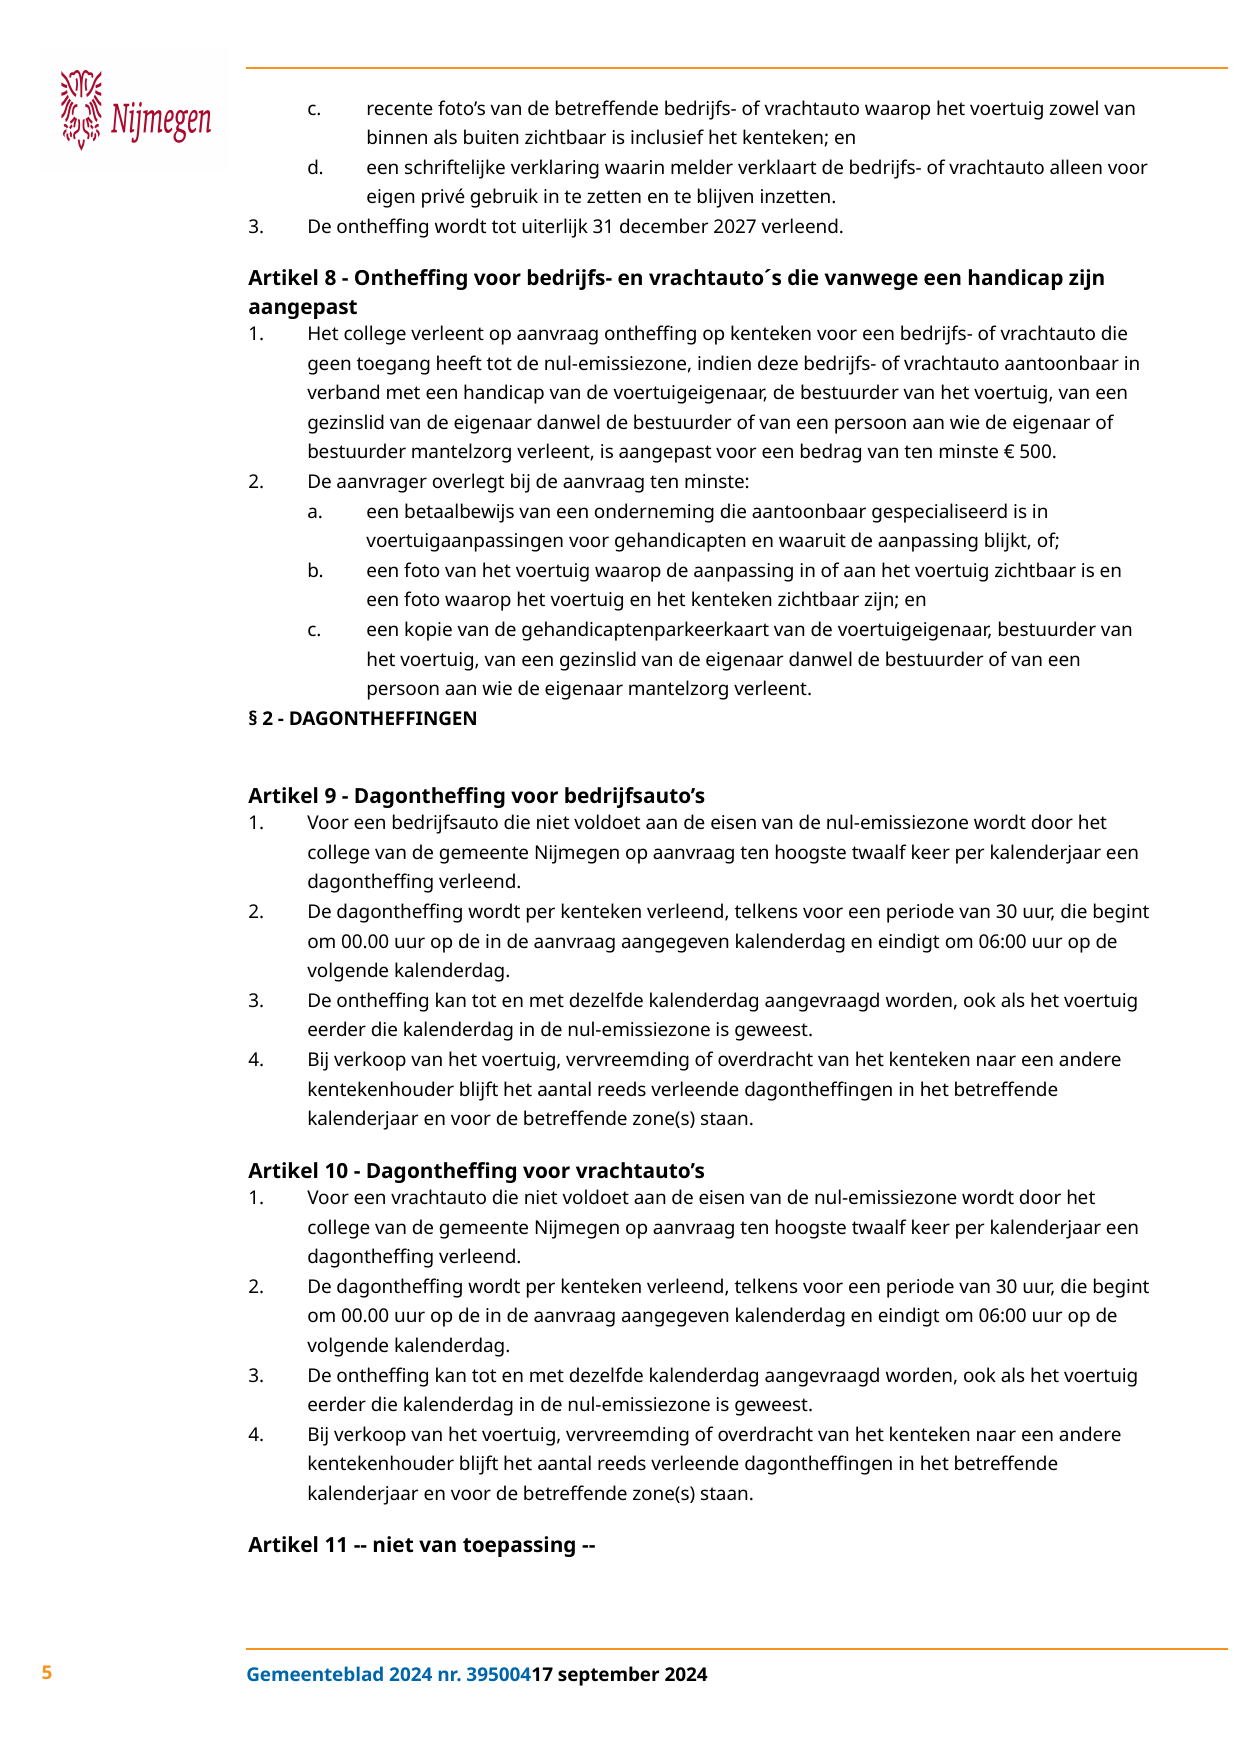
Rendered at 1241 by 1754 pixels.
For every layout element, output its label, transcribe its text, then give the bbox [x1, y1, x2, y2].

list Het college verleent op aanvraag ontheffing op kenteken voor een bedrijfs- of vrachtauto die geen toegang heeft tot de nul-emissiezone, indien deze bedrijfs- of vrachtauto aantoonbaar in verband met een handicap van de voertuigeigenaar, de bestuurder van het voertuig, van een gezinslid van de eigenaar danwel de bestuurder of van een persoon aan wie de eigenaar of bestuurder mantelzorg verleent, is aangepast voor een bedrag van ten minste € 500. [248, 320, 1152, 464]
list recente foto’s van de betreffende bedrijfs- of vrachtauto waarop het voertuig zowel van binnen als buiten zichtbaar is inclusief het kenteken; en [307, 95, 1152, 150]
text § 2 - DAGONTHEFFINGEN [248, 705, 1152, 731]
list De ontheffing wordt tot uiterlijk 31 december 2027 verleend. [248, 213, 1152, 239]
list Voor een bedrijfsauto die niet voldoet aan de eisen van de nul-emissiezone wordt door het college van de gemeente Nijmegen op aanvraag ten hoogste twaalf keer per kalenderjaar een dagontheffing verleend. [248, 809, 1152, 894]
list De dagontheffing wordt per kenteken verleend, telkens voor een periode van 30 uur, die begint om 00.00 uur op de in de aanvraag aangegeven kalenderdag en eindigt om 06:00 uur op de volgende kalenderdag. [248, 1273, 1152, 1358]
list een schriftelijke verklaring waarin melder verklaart de bedrijfs- of vrachtauto alleen voor eigen privé gebruik in te zetten en te blijven inzetten. [307, 154, 1152, 209]
list De ontheffing kan tot en met dezelfde kalenderdag aangevraagd worden, ook als het voertuig eerder die kalenderdag in de nul-emissiezone is geweest. [248, 987, 1152, 1042]
list een foto van het voertuig waarop de aanpassing in of aan het voertuig zichtbaar is en een foto waarop het voertuig en het kenteken zichtbaar zijn; en [307, 557, 1152, 612]
list De ontheffing kan tot en met dezelfde kalenderdag aangevraagd worden, ook als het voertuig eerder die kalenderdag in de nul-emissiezone is geweest. [248, 1362, 1152, 1417]
list De aanvrager overlegt bij de aanvraag ten minste: [248, 468, 1152, 494]
text Artikel 10 - Dagontheffing voor vrachtauto’s [248, 1156, 1152, 1184]
list Bij verkoop van het voertuig, vervreemding of overdracht van het kenteken naar een andere kentekenhouder blijft het aantal reeds verleende dagontheffingen in het betreffende kalenderjaar en voor de betreffende zone(s) staan. [248, 1421, 1152, 1506]
picture [41, 47, 231, 172]
text Artikel 8 - Ontheffing voor bedrijfs- en vrachtauto´s die vanwege een handicap zijn aangepast [248, 263, 1152, 320]
text Artikel 11 -- niet van toepassing -- [248, 1531, 1152, 1559]
list Bij verkoop van het voertuig, vervreemding of overdracht van het kenteken naar een andere kentekenhouder blijft het aantal reeds verleende dagontheffingen in het betreffende kalenderjaar en voor de betreffende zone(s) staan. [248, 1046, 1152, 1131]
list een betaalbewijs van een onderneming die aantoonbaar gespecialiseerd is in voertuigaanpassingen voor gehandicapten en waaruit de aanpassing blijkt, of; [307, 498, 1152, 553]
list Voor een vrachtauto die niet voldoet aan de eisen van de nul-emissiezone wordt door het college van de gemeente Nijmegen op aanvraag ten hoogste twaalf keer per kalenderjaar een dagontheffing verleend. [248, 1184, 1152, 1269]
text Artikel 9 - Dagontheffing voor bedrijfsauto’s [248, 781, 1152, 809]
list een kopie van de gehandicaptenparkeerkaart van de voertuigeigenaar, bestuurder van het voertuig, van een gezinslid van de eigenaar danwel de bestuurder of van een persoon aan wie de eigenaar mantelzorg verleent. [307, 616, 1152, 701]
list De dagontheffing wordt per kenteken verleend, telkens voor een periode van 30 uur, die begint om 00.00 uur op de in de aanvraag aangegeven kalenderdag en eindigt om 06:00 uur op de volgende kalenderdag. [248, 898, 1152, 983]
